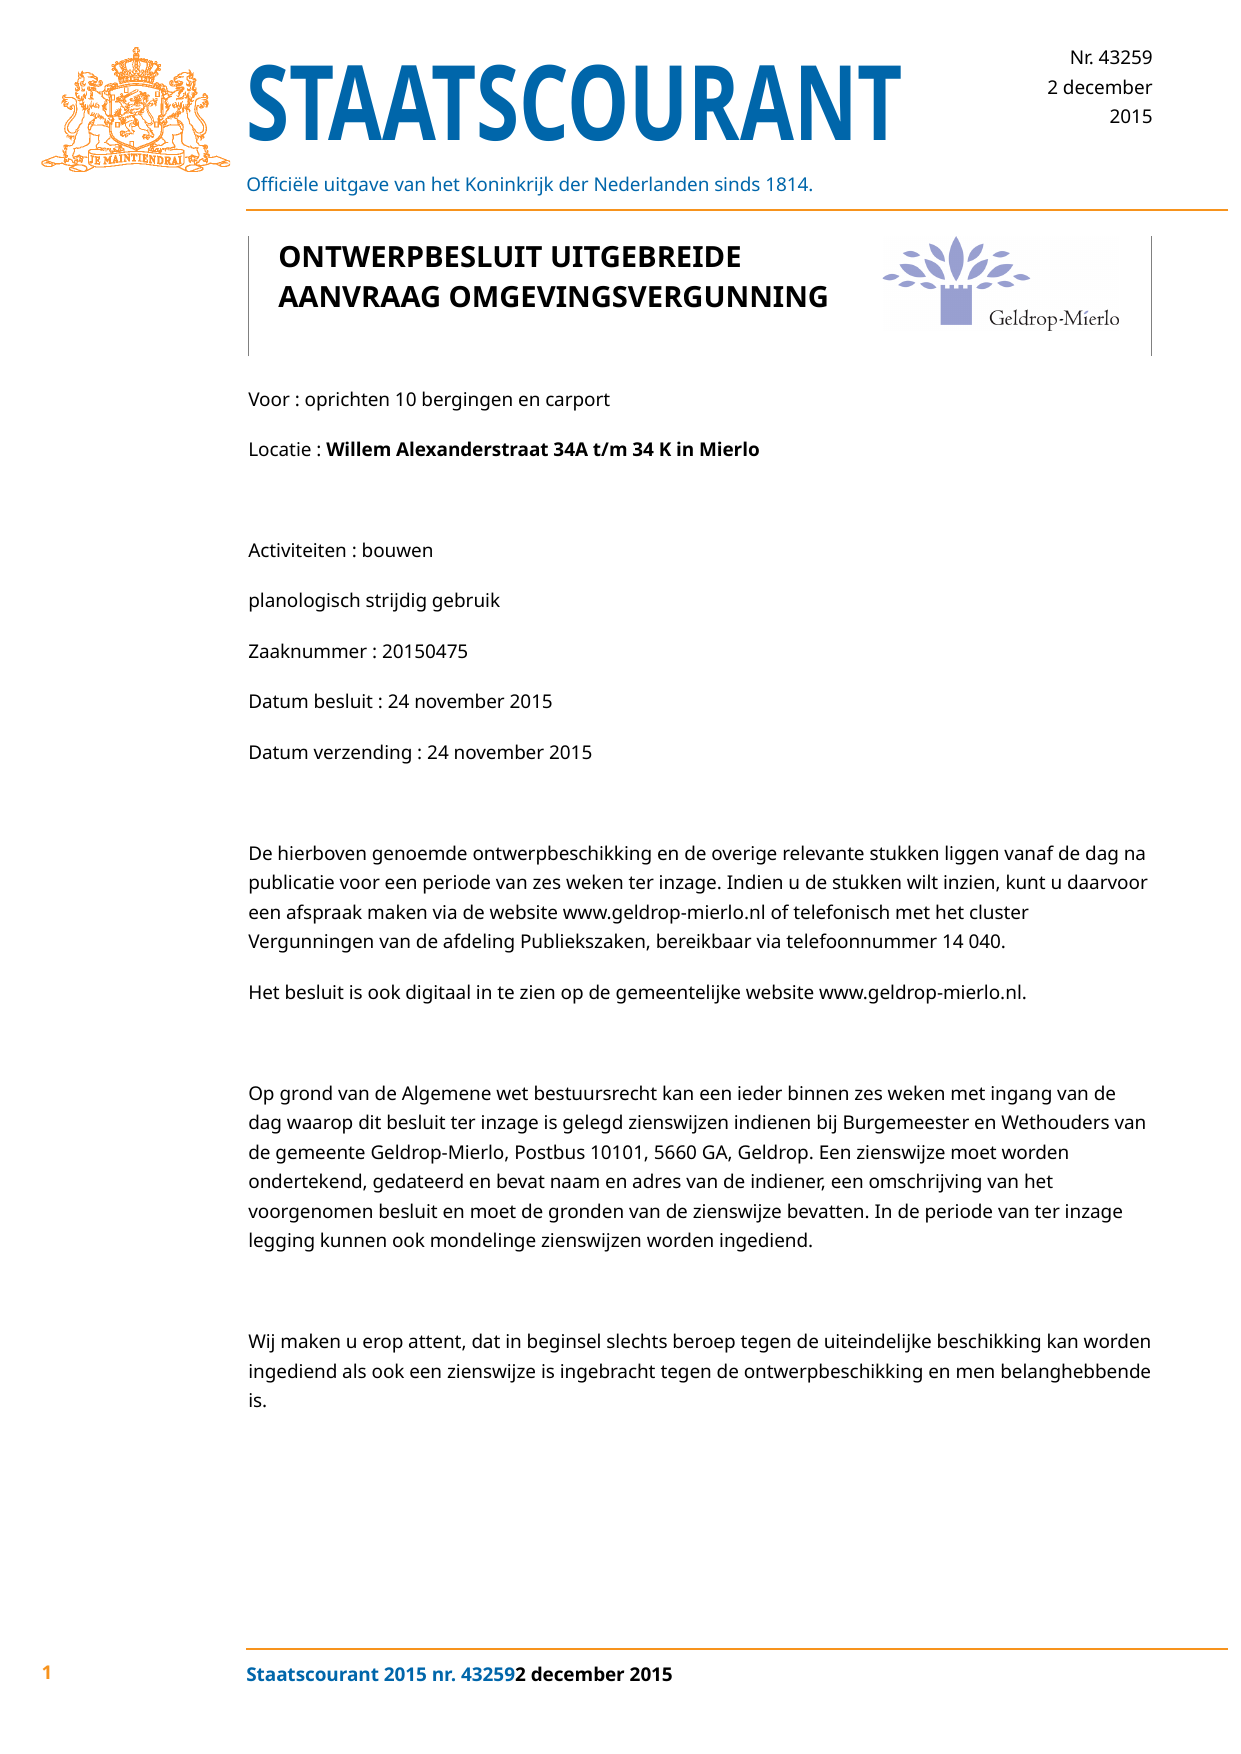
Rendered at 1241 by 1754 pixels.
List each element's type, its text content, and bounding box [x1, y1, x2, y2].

text Op grond van de Algemene wet bestuursrecht kan een ieder binnen zes weken met ingang van de dag waarop dit besluit ter inzage is gelegd zienswijzen indienen bij Burgemeester en Wethouders van de gemeente Geldrop-Mierlo, Postbus 10101, 5660 GA, Geldrop. Een zienswijze moet worden ondertekend, gedateerd en bevat naam en adres van de indiener, een omschrijving van het voorgenomen besluit en moet de gronden van de zienswijze bevatten. In de periode van ter inzage legging kunnen ook mondelinge zienswijzen worden ingediend. [248, 1080, 1152, 1253]
text Voor : oprichten 10 bergingen en carport [248, 386, 1152, 412]
text Activiteiten : bouwen [248, 537, 1152, 563]
text Het besluit is ook digitaal in te zien op de gemeentelijke website www.geldrop-mierlo.nl. [248, 979, 1152, 1004]
text Wij maken u erop attent, dat in beginsel slechts beroep tegen de uiteindelijke beschikking kan worden ingediend als ook een zienswijze is ingebracht tegen de ontwerpbeschikking en men belanghebbende is. [248, 1328, 1152, 1413]
text Datum besluit : 24 november 2015 [248, 688, 1152, 714]
table_header ONTWERPBESLUIT UITGEBREIDE AANVRAAG OMGEVINGSVERGUNNING [249, 236, 850, 356]
text planologisch strijdig gebruik [248, 588, 1152, 613]
text Locatie : Willem Alexanderstraat 34A t/m 34 K in Mierlo [248, 436, 1152, 462]
text Datum verzending : 24 november 2015 [248, 739, 1152, 764]
picture [882, 236, 1119, 331]
text Zaaknummer : 20150475 [248, 638, 1152, 664]
table_header [850, 236, 1151, 356]
text De hierboven genoemde ontwerpbeschikking en de overige relevante stukken liggen vanaf de dag na publicatie voor een periode van zes weken ter inzage. Indien u de stukken wilt inzien, kunt u daarvoor een afspraak maken via de website www.geldrop-mierlo.nl of telefonisch met het cluster Vergunningen van de afdeling Publiekszaken, bereikbaar via telefoonnummer 14 040. [248, 840, 1152, 954]
picture [41, 47, 231, 172]
